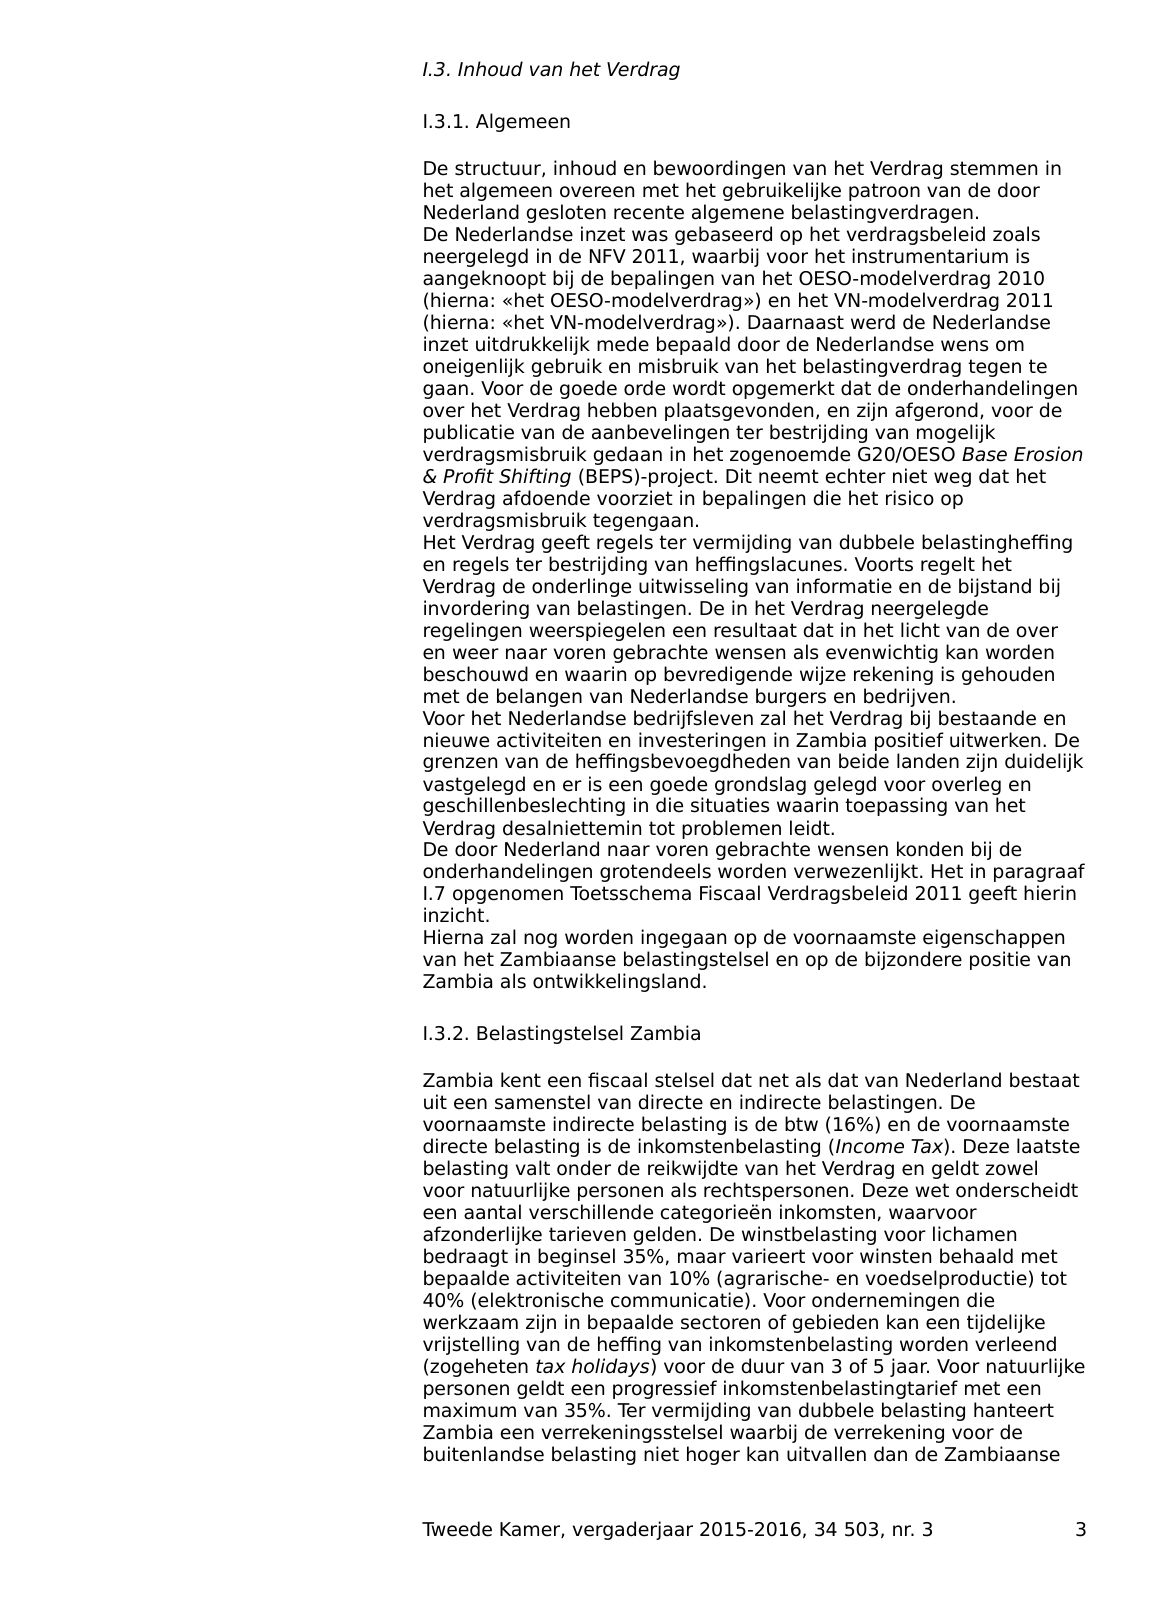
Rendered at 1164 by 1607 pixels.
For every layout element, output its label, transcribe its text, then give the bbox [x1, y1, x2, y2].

subtitle I.3. Inhoud van het Verdrag [422, 59, 1087, 81]
subtitle I.3.2. Belastingstelsel Zambia [422, 1023, 1087, 1045]
text De structuur, inhoud en bewoordingen van het Verdrag stemmen in het algemeen overeen met het gebruikelijke patroon van de door Nederland gesloten recente algemene belastingverdragen. [422, 158, 1087, 224]
text Zambia kent een fiscaal stelsel dat net als dat van Nederland bestaat uit een samenstel van directe en indirecte belastingen. De voornaamste indirecte belasting is de btw (16%) en de voornaamste directe belasting is de inkomstenbelasting (Income Tax). Deze laatste belasting valt onder de reikwijdte van het Verdrag en geldt zowel voor natuurlijke personen als rechtspersonen. Deze wet onderscheidt een aantal verschillende categorieën inkomsten, waarvoor afzonderlijke tarieven gelden. De winstbelasting voor lichamen bedraagt in beginsel 35%, maar varieert voor winsten behaald met bepaalde activiteiten van 10% (agrarische- en voedselproductie) tot 40% (elektronische communicatie). Voor ondernemingen die werkzaam zijn in bepaalde sectoren of gebieden kan een tijdelijke vrijstelling van de heffing van inkomstenbelasting worden verleend (zogeheten tax holidays) voor de duur van 3 of 5 jaar. Voor natuurlijke personen geldt een progressief inkomstenbelastingtarief met een maximum van 35%. Ter vermijding van dubbele belasting hanteert Zambia een verrekeningsstelsel waarbij de verrekening voor de buitenlandse belasting niet hoger kan uitvallen dan de Zambiaanse [422, 1070, 1087, 1466]
text De door Nederland naar voren gebrachte wensen konden bij de onderhandelingen grotendeels worden verwezenlijkt. Het in paragraaf I.7 opgenomen Toetsschema Fiscaal Verdragsbeleid 2011 geeft hierin inzicht. [422, 839, 1087, 927]
text Hierna zal nog worden ingegaan op de voornaamste eigenschappen van het Zambiaanse belastingstelsel en op de bijzondere positie van Zambia als ontwikkelingsland. [422, 927, 1087, 993]
text De Nederlandse inzet was gebaseerd op het verdragsbeleid zoals neergelegd in de NFV 2011, waarbij voor het instrumentarium is aangeknoopt bij de bepalingen van het OESO-modelverdrag 2010 (hierna: «het OESO-modelverdrag») en het VN-modelverdrag 2011 (hierna: «het VN-modelverdrag»). Daarnaast werd de Nederlandse inzet uitdrukkelijk mede bepaald door de Nederlandse wens om oneigenlijk gebruik en misbruik van het belastingverdrag tegen te gaan. Voor de goede orde wordt opgemerkt dat de onderhandelingen over het Verdrag hebben plaatsgevonden, en zijn afgerond, voor de publicatie van de aanbevelingen ter bestrijding van mogelijk verdragsmisbruik gedaan in het zogenoemde G20/OESO Base Erosion & Profit Shifting (BEPS)-project. Dit neemt echter niet weg dat het Verdrag afdoende voorziet in bepalingen die het risico op verdragsmisbruik tegengaan. [422, 224, 1087, 532]
text Voor het Nederlandse bedrijfsleven zal het Verdrag bij bestaande en nieuwe activiteiten en investeringen in Zambia positief uitwerken. De grenzen van de heffingsbevoegdheden van beide landen zijn duidelijk vastgelegd en er is een goede grondslag gelegd voor overleg en geschillenbeslechting in die situaties waarin toepassing van het Verdrag desalniettemin tot problemen leidt. [422, 707, 1087, 839]
text Het Verdrag geeft regels ter vermijding van dubbele belastingheffing en regels ter bestrijding van heffingslacunes. Voorts regelt het Verdrag de onderlinge uitwisseling van informatie en de bijstand bij invordering van belastingen. De in het Verdrag neergelegde regelingen weerspiegelen een resultaat dat in het licht van de over en weer naar voren gebrachte wensen als evenwichtig kan worden beschouwd en waarin op bevredigende wijze rekening is gehouden met de belangen van Nederlandse burgers en bedrijven. [422, 532, 1087, 707]
subtitle I.3.1. Algemeen [422, 111, 1087, 133]
